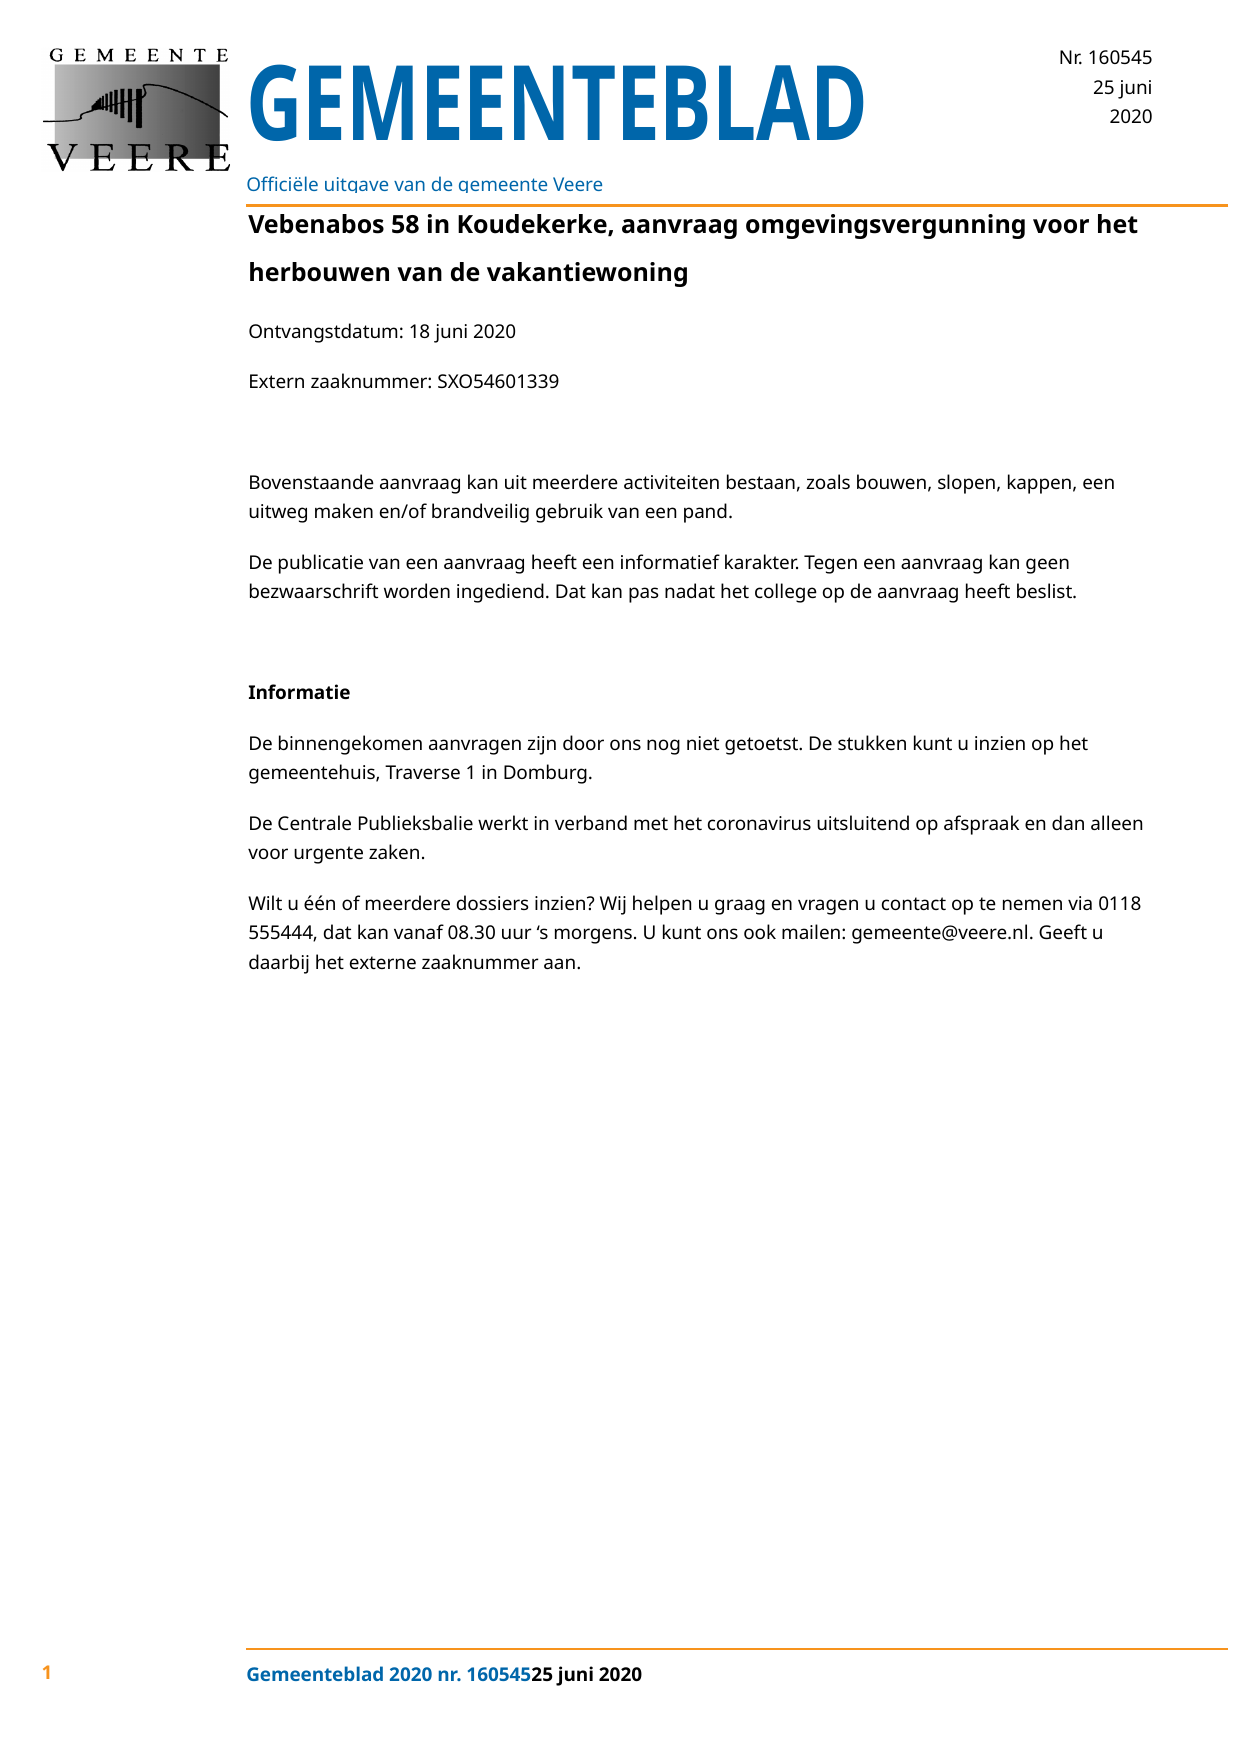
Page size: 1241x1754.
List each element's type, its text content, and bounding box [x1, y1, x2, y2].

text Wilt u één of meerdere dossiers inzien? Wij helpen u graag en vragen u contact op te nemen via 0118 555444, dat kan vanaf 08.30 uur ‘s morgens. U kunt ons ook mailen: gemeente@veere.nl. Geeft u daarbij het externe zaaknummer aan. [248, 890, 1152, 975]
text Extern zaaknummer: SXO54601339 [248, 368, 1152, 394]
text Bovenstaande aanvraag kan uit meerdere activiteiten bestaan, zoals bouwen, slopen, kappen, een uitweg maken en/of brandveilig gebruik van een pand. [248, 469, 1152, 524]
text Vebenabos 58 in Koudekerke, aanvraag omgevingsvergunning voor het herbouwen van de vakantiewoning [248, 207, 1152, 288]
text Ontvangstdatum: 18 juni 2020 [248, 318, 1152, 344]
text De binnengekomen aanvragen zijn door ons nog niet getoetst. De stukken kunt u inzien op het gemeentehuis, Traverse 1 in Domburg. [248, 730, 1152, 785]
text De publicatie van een aanvraag heeft een informatief karakter. Tegen een aanvraag kan geen bezwaarschrift worden ingediend. Dat kan pas nadat het college op de aanvraag heeft beslist. [248, 549, 1152, 604]
text Informatie [248, 679, 1152, 705]
text De Centrale Publieksbalie werkt in verband met het coronavirus uitsluitend op afspraak en dan alleen voor urgente zaken. [248, 810, 1152, 865]
picture [41, 47, 231, 172]
